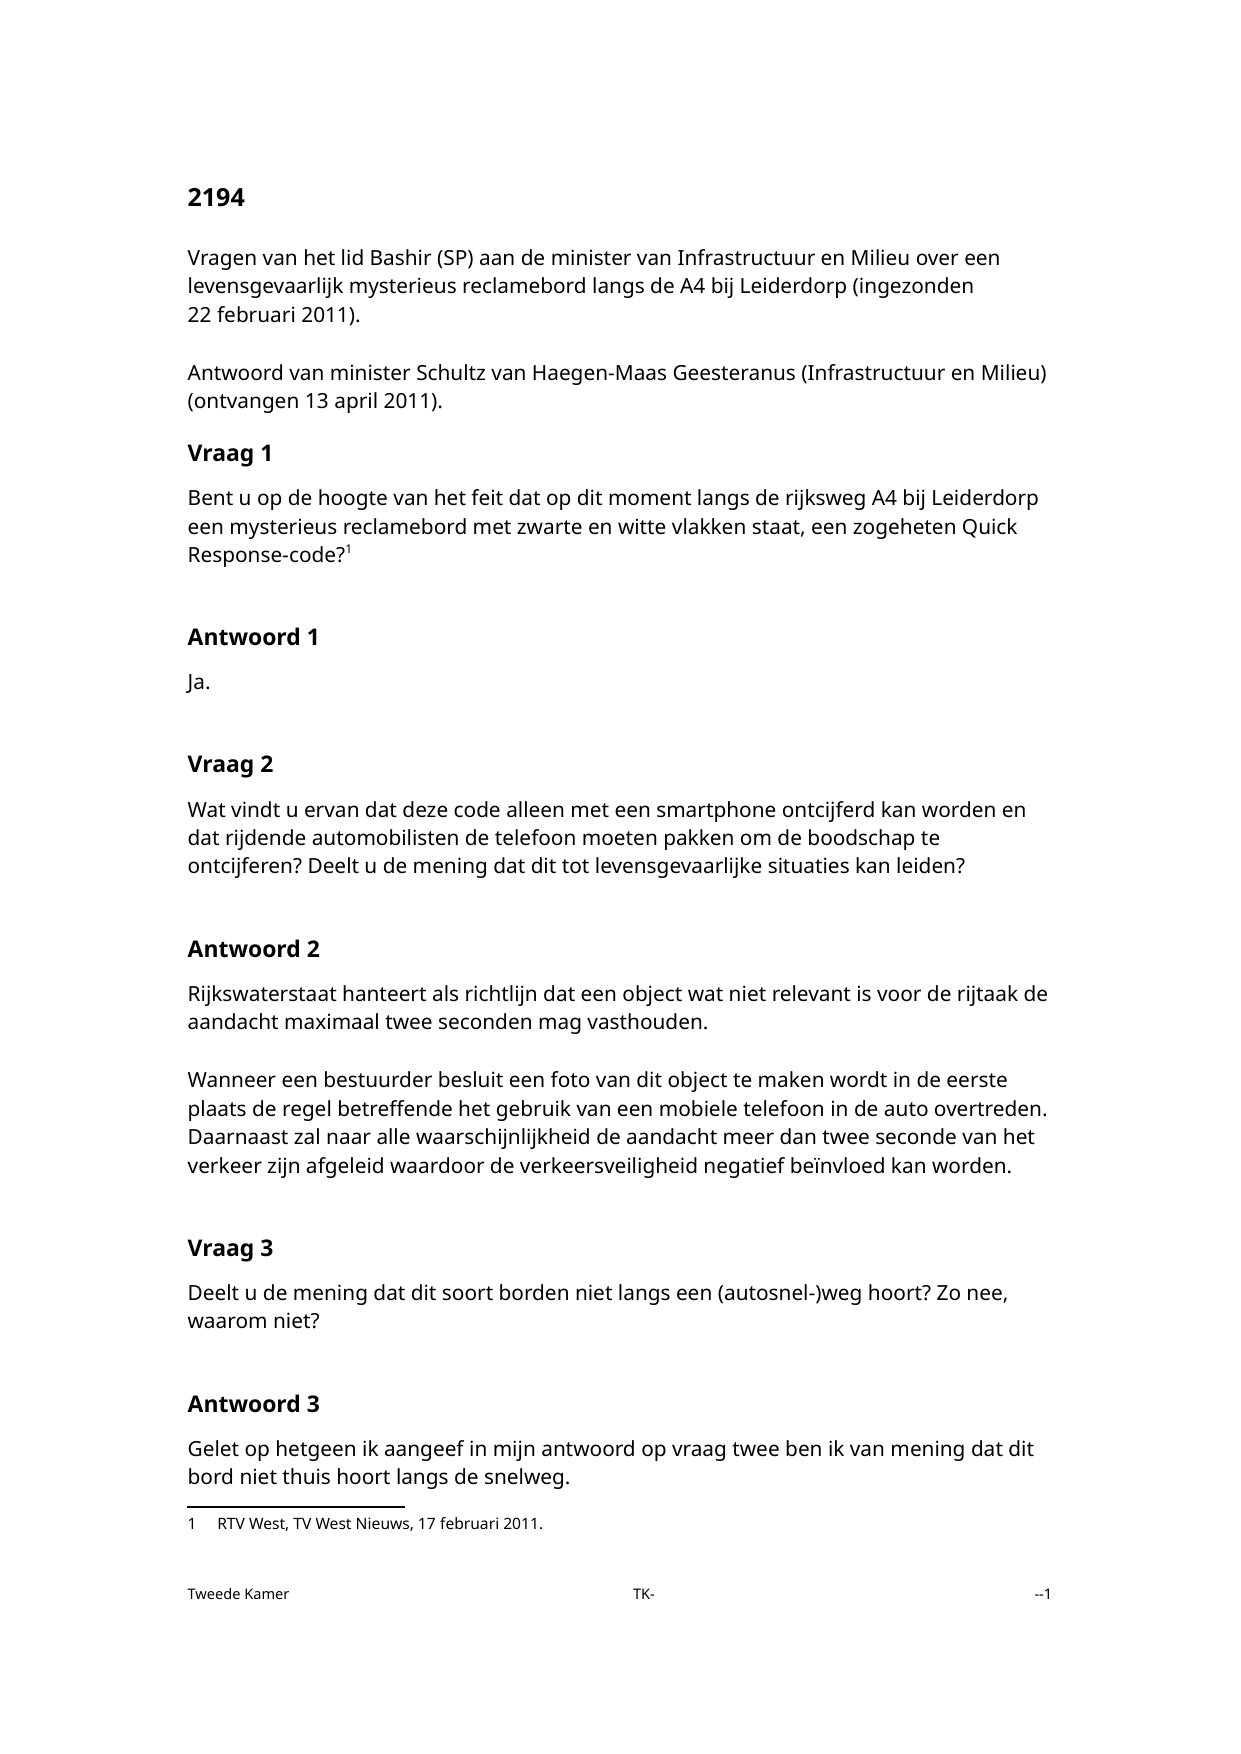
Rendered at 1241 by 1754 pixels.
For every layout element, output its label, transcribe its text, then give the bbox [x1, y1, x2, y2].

text Wat vindt u ervan dat deze code alleen met een smartphone ontcijferd kan worden en dat rijdende automobilisten de telefoon moeten pakken om de boodschap te ontcijferen? Deelt u de mening dat dit tot levensgevaarlijke situaties kan leiden? [187, 795, 1053, 880]
subtitle Vraag 2 [187, 748, 1053, 780]
text Antwoord van minister Schultz van Haegen-Maas Geesteranus (Infrastructuur en Milieu) (ontvangen 13 april 2011). [187, 358, 1053, 415]
text Vragen van het lid Bashir (SP) aan de minister van Infrastructuur en Milieu over een levensgevaarlijk mysterieus reclamebord langs de A4 bij Leiderdorp (ingezonden 22 februari 2011). [187, 243, 1053, 328]
text Gelet op hetgeen ik aangeef in mijn antwoord op vraag twee ben ik van mening dat dit bord niet thuis hoort langs de snelweg. [187, 1434, 1053, 1491]
subtitle Vraag 3 [187, 1232, 1053, 1263]
text Ja. [187, 667, 1053, 696]
subtitle Antwoord 1 [187, 621, 1053, 652]
text 2194 [187, 179, 1053, 213]
text Wanneer een bestuurder besluit een foto van dit object te maken wordt in de eerste plaats de regel betreffende het gebruik van een mobiele telefoon in de auto overtreden. Daarnaast zal naar alle waarschijnlijkheid de aandacht meer dan twee seconde van het verkeer zijn afgeleid waardoor de verkeersveiligheid negatief beïnvloed kan worden. [187, 1066, 1053, 1179]
text Bent u op de hoogte van het feit dat op dit moment langs de rijksweg A4 bij Leiderdorp een mysterieus reclamebord met zwarte en witte vlakken staat, een zogeheten Quick Response-code? [187, 483, 1053, 569]
text RTV West, TV West Nieuws, 17 februari 2011. [187, 1506, 1053, 1534]
subtitle Vraag 1 [187, 437, 1053, 468]
text Deelt u de mening dat dit soort borden niet langs een (autosnel-)weg hoort? Zo nee, waarom niet? [187, 1278, 1053, 1335]
subtitle Antwoord 3 [187, 1387, 1053, 1419]
subtitle Antwoord 2 [187, 932, 1053, 964]
text Rijkswaterstaat hanteert als richtlijn dat een object wat niet relevant is voor de rijtaak de aandacht maximaal twee seconden mag vasthouden. [187, 979, 1053, 1036]
